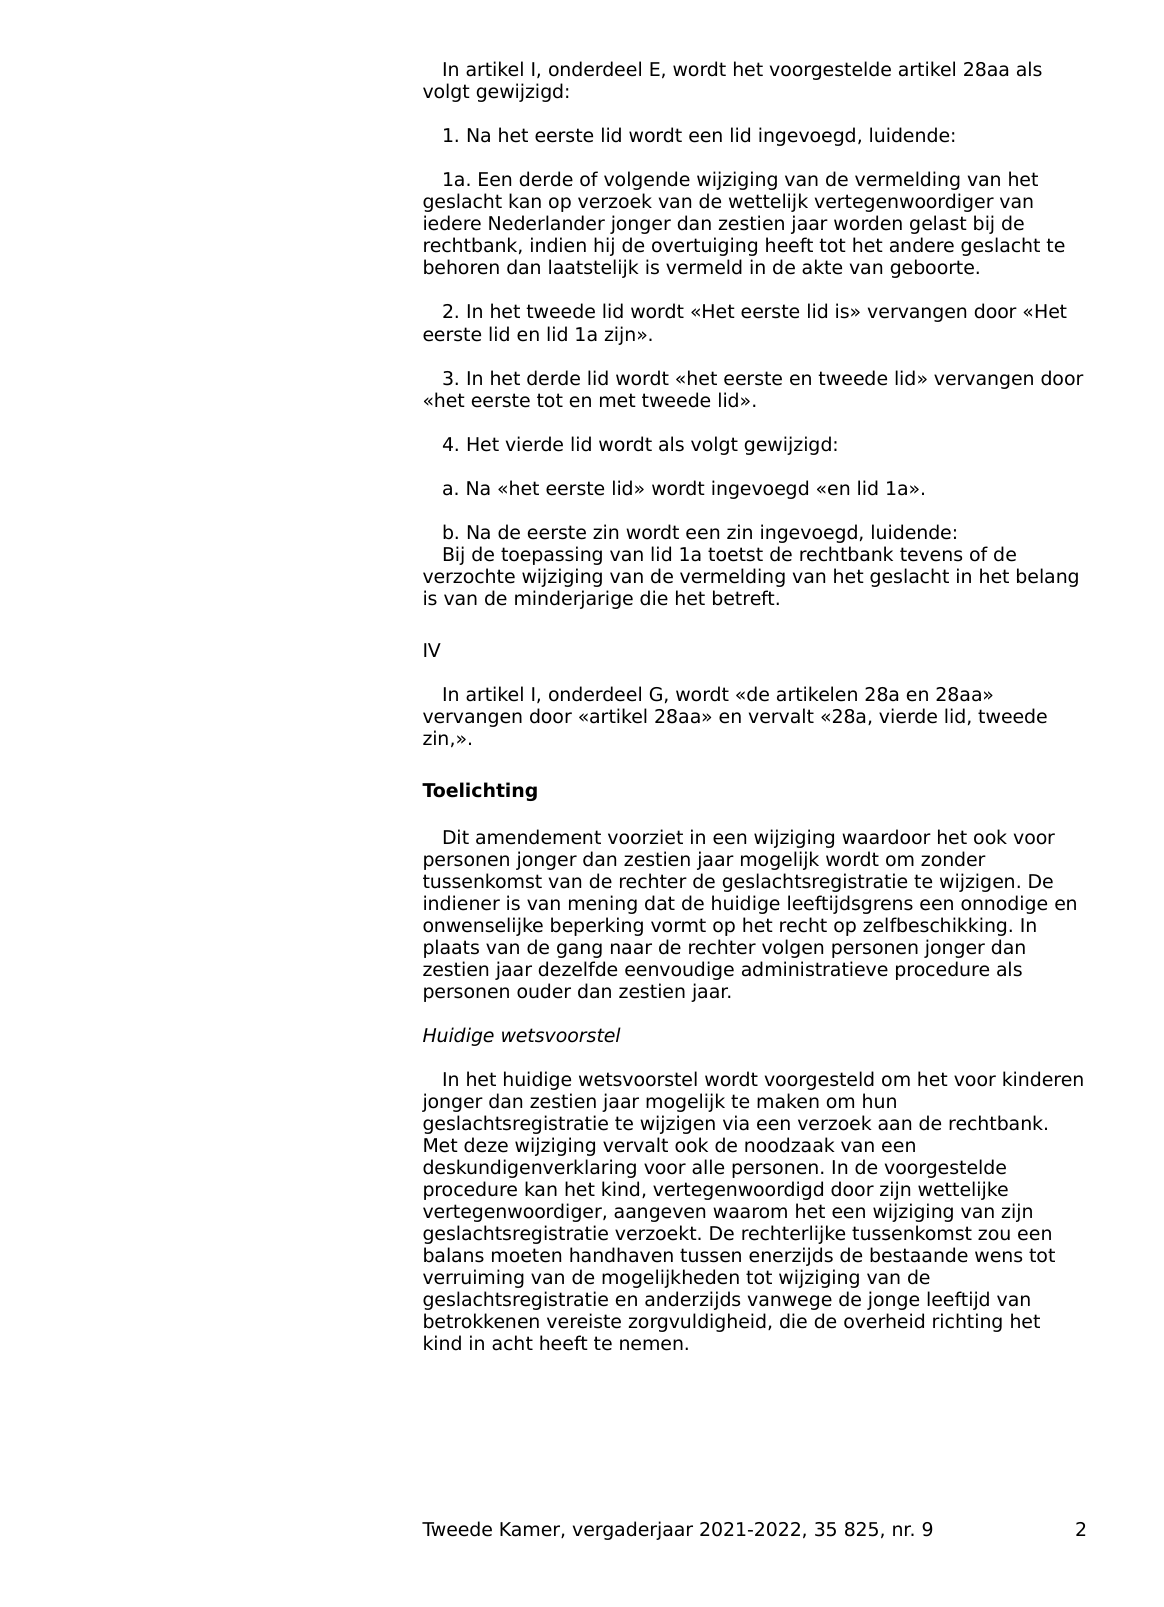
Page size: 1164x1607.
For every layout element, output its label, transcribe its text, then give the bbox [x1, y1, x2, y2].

text 1a. Een derde of volgende wijziging van de vermelding van het geslacht kan op verzoek van de wettelijk vertegenwoordiger van iedere Nederlander jonger dan zestien jaar worden gelast bij de rechtbank, indien hij de overtuiging heeft tot het andere geslacht te behoren dan laatstelijk is vermeld in de akte van geboorte. [422, 169, 1087, 279]
text 4. Het vierde lid wordt als volgt gewijzigd: [422, 434, 1087, 456]
text 3. In het derde lid wordt «het eerste en tweede lid» vervangen door «het eerste tot en met tweede lid». [422, 368, 1087, 412]
subtitle Toelichting [422, 780, 1087, 802]
subtitle Huidige wetsvoorstel [422, 1025, 1087, 1047]
text b. Na de eerste zin wordt een zin ingevoegd, luidende: [422, 522, 1087, 544]
text In artikel I, onderdeel E, wordt het voorgestelde artikel 28aa als volgt gewijzigd: [422, 59, 1087, 103]
text Bij de toepassing van lid 1a toetst de rechtbank tevens of de verzochte wijziging van de vermelding van het geslacht in het belang is van de minderjarige die het betreft. [422, 544, 1087, 610]
text Dit amendement voorziet in een wijziging waardoor het ook voor personen jonger dan zestien jaar mogelijk wordt om zonder tussenkomst van de rechter de geslachtsregistratie te wijzigen. De indiener is van mening dat de huidige leeftijdsgrens een onnodige en onwenselijke beperking vormt op het recht op zelfbeschikking. In plaats van de gang naar de rechter volgen personen jonger dan zestien jaar dezelfde eenvoudige administratieve procedure als personen ouder dan zestien jaar. [422, 827, 1087, 1003]
text 1. Na het eerste lid wordt een lid ingevoegd, luidende: [422, 125, 1087, 147]
subtitle IV [422, 640, 1087, 662]
text In het huidige wetsvoorstel wordt voorgesteld om het voor kinderen jonger dan zestien jaar mogelijk te maken om hun geslachtsregistratie te wijzigen via een verzoek aan de rechtbank. Met deze wijziging vervalt ook de noodzaak van een deskundigenverklaring voor alle personen. In de voorgestelde procedure kan het kind, vertegenwoordigd door zijn wettelijke vertegenwoordiger, aangeven waarom het een wijziging van zijn geslachtsregistratie verzoekt. De rechterlijke tussenkomst zou een balans moeten handhaven tussen enerzijds de bestaande wens tot verruiming van de mogelijkheden tot wijziging van de geslachtsregistratie en anderzijds vanwege de jonge leeftijd van betrokkenen vereiste zorgvuldigheid, die de overheid richting het kind in acht heeft te nemen. [422, 1069, 1087, 1355]
text 2. In het tweede lid wordt «Het eerste lid is» vervangen door «Het eerste lid en lid 1a zijn». [422, 301, 1087, 345]
text In artikel I, onderdeel G, wordt «de artikelen 28a en 28aa» vervangen door «artikel 28aa» en vervalt «28a, vierde lid, tweede zin,». [422, 684, 1087, 750]
text a. Na «het eerste lid» wordt ingevoegd «en lid 1a». [422, 478, 1087, 500]
